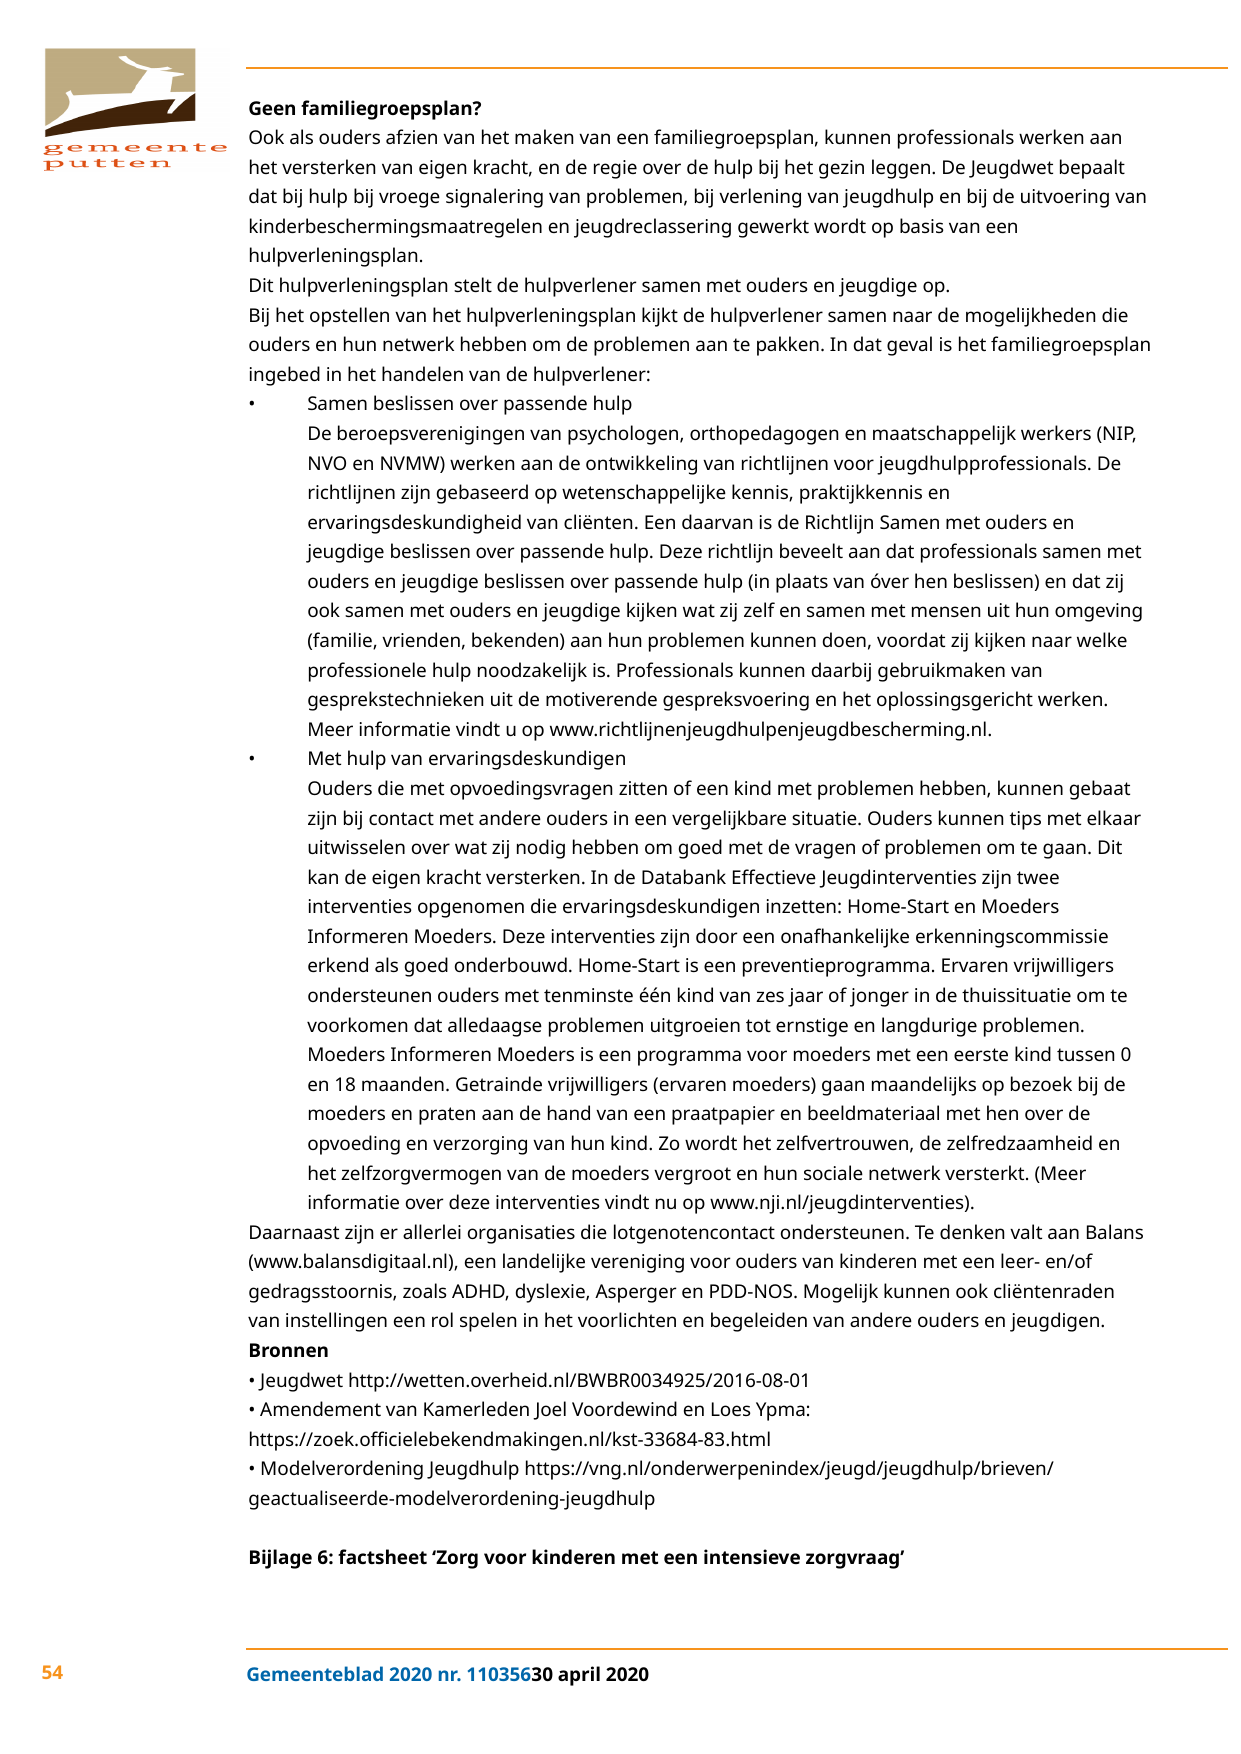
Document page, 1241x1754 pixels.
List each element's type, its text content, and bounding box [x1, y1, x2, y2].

picture [41, 47, 231, 172]
list De beroepsverenigingen van psychologen, orthopedagogen en maatschappelijk werkers (NIP, NVO en NVMW) werken aan de ontwikkeling van richtlijnen voor jeugdhulpprofessionals. De richtlijnen zijn gebaseerd op wetenschappelijke kennis, praktijkkennis en ervaringsdeskundigheid van cliënten. Een daarvan is de Richtlijn Samen met ouders en jeugdige beslissen over passende hulp. Deze richtlijn beveelt aan dat professionals samen met ouders en jeugdige beslissen over passende hulp (in plaats van óver hen beslissen) en dat zij ook samen met ouders en jeugdige kijken wat zij zelf en samen met mensen uit hun omgeving (familie, vrienden, bekenden) aan hun problemen kunnen doen, voordat zij kijken naar welke professionele hulp noodzakelijk is. Professionals kunnen daarbij gebruikmaken van gesprekstechnieken uit de motiverende gespreksvoering en het oplossingsgericht werken. Meer informatie vindt u op www.richtlijnenjeugdhulpenjeugdbescherming.nl. [248, 420, 1152, 742]
text Dit hulpverleningsplan stelt de hulpverlener samen met ouders en jeugdige op. [248, 272, 1152, 298]
text Geen familiegroepsplan? [248, 95, 1152, 121]
text • Modelverordening Jeugdhulp https://vng.nl/onderwerpenindex/jeugd/jeugdhulp/brieven/ geactualiseerde-modelverordening-jeugdhulp [248, 1456, 1152, 1511]
text • Jeugdwet http://wetten.overheid.nl/BWBR0034925/2016-08-01 [248, 1367, 1152, 1393]
list Ouders die met opvoedingsvragen zitten of een kind met problemen hebben, kunnen gebaat zijn bij contact met andere ouders in een vergelijkbare situatie. Ouders kunnen tips met elkaar uitwisselen over wat zij nodig hebben om goed met de vragen of problemen om te gaan. Dit kan de eigen kracht versterken. In de Databank Effectieve Jeugdinterventies zijn twee interventies opgenomen die ervaringsdeskundigen inzetten: Home-Start en Moeders Informeren Moeders. Deze interventies zijn door een onafhankelijke erkenningscommissie erkend als goed onderbouwd. Home-Start is een preventieprogramma. Ervaren vrijwilligers ondersteunen ouders met tenminste één kind van zes jaar of jonger in de thuissituatie om te voorkomen dat alledaagse problemen uitgroeien tot ernstige en langdurige problemen. Moeders Informeren Moeders is een programma voor moeders met een eerste kind tussen 0 en 18 maanden. Getrainde vrijwilligers (ervaren moeders) gaan maandelijks op bezoek bij de moeders en praten aan de hand van een praatpapier en beeldmateriaal met hen over de opvoeding en verzorging van hun kind. Zo wordt het zelfvertrouwen, de zelfredzaamheid en het zelfzorgvermogen van de moeders vergroot en hun sociale netwerk versterkt. (Meer informatie over deze interventies vindt nu op www.nji.nl/jeugdinterventies). [248, 775, 1152, 1215]
text Ook als ouders afzien van het maken van een familiegroepsplan, kunnen professionals werken aan het versterken van eigen kracht, en de regie over de hulp bij het gezin leggen. De Jeugdwet bepaalt dat bij hulp bij vroege signalering van problemen, bij verlening van jeugdhulp en bij de uitvoering van kinderbeschermingsmaatregelen en jeugdreclassering gewerkt wordt op basis van een hulpverleningsplan. [248, 124, 1152, 268]
text Bij het opstellen van het hulpverleningsplan kijkt de hulpverlener samen naar de mogelijkheden die ouders en hun netwerk hebben om de problemen aan te pakken. In dat geval is het familiegroepsplan ingebed in het handelen van de hulpverlener: [248, 302, 1152, 387]
text Bijlage 6: factsheet ‘Zorg voor kinderen met een intensieve zorgvraag’ [248, 1544, 1152, 1570]
text Bronnen [248, 1337, 1152, 1363]
text • Amendement van Kamerleden Joel Voordewind en Loes Ypma: https://zoek.officielebekendmakingen.nl/kst-33684-83.html [248, 1396, 1152, 1452]
list Met hulp van ervaringsdeskundigen [248, 746, 1152, 771]
list Samen beslissen over passende hulp [248, 391, 1152, 416]
text Daarnaast zijn er allerlei organisaties die lotgenotencontact ondersteunen. Te denken valt aan Balans (www.balansdigitaal.nl), een landelijke vereniging voor ouders van kinderen met een leer- en/of gedragsstoornis, zoals ADHD, dyslexie, Asperger en PDD-NOS. Mogelijk kunnen ook cliëntenraden van instellingen een rol spelen in het voorlichten en begeleiden van andere ouders en jeugdigen. [248, 1219, 1152, 1333]
